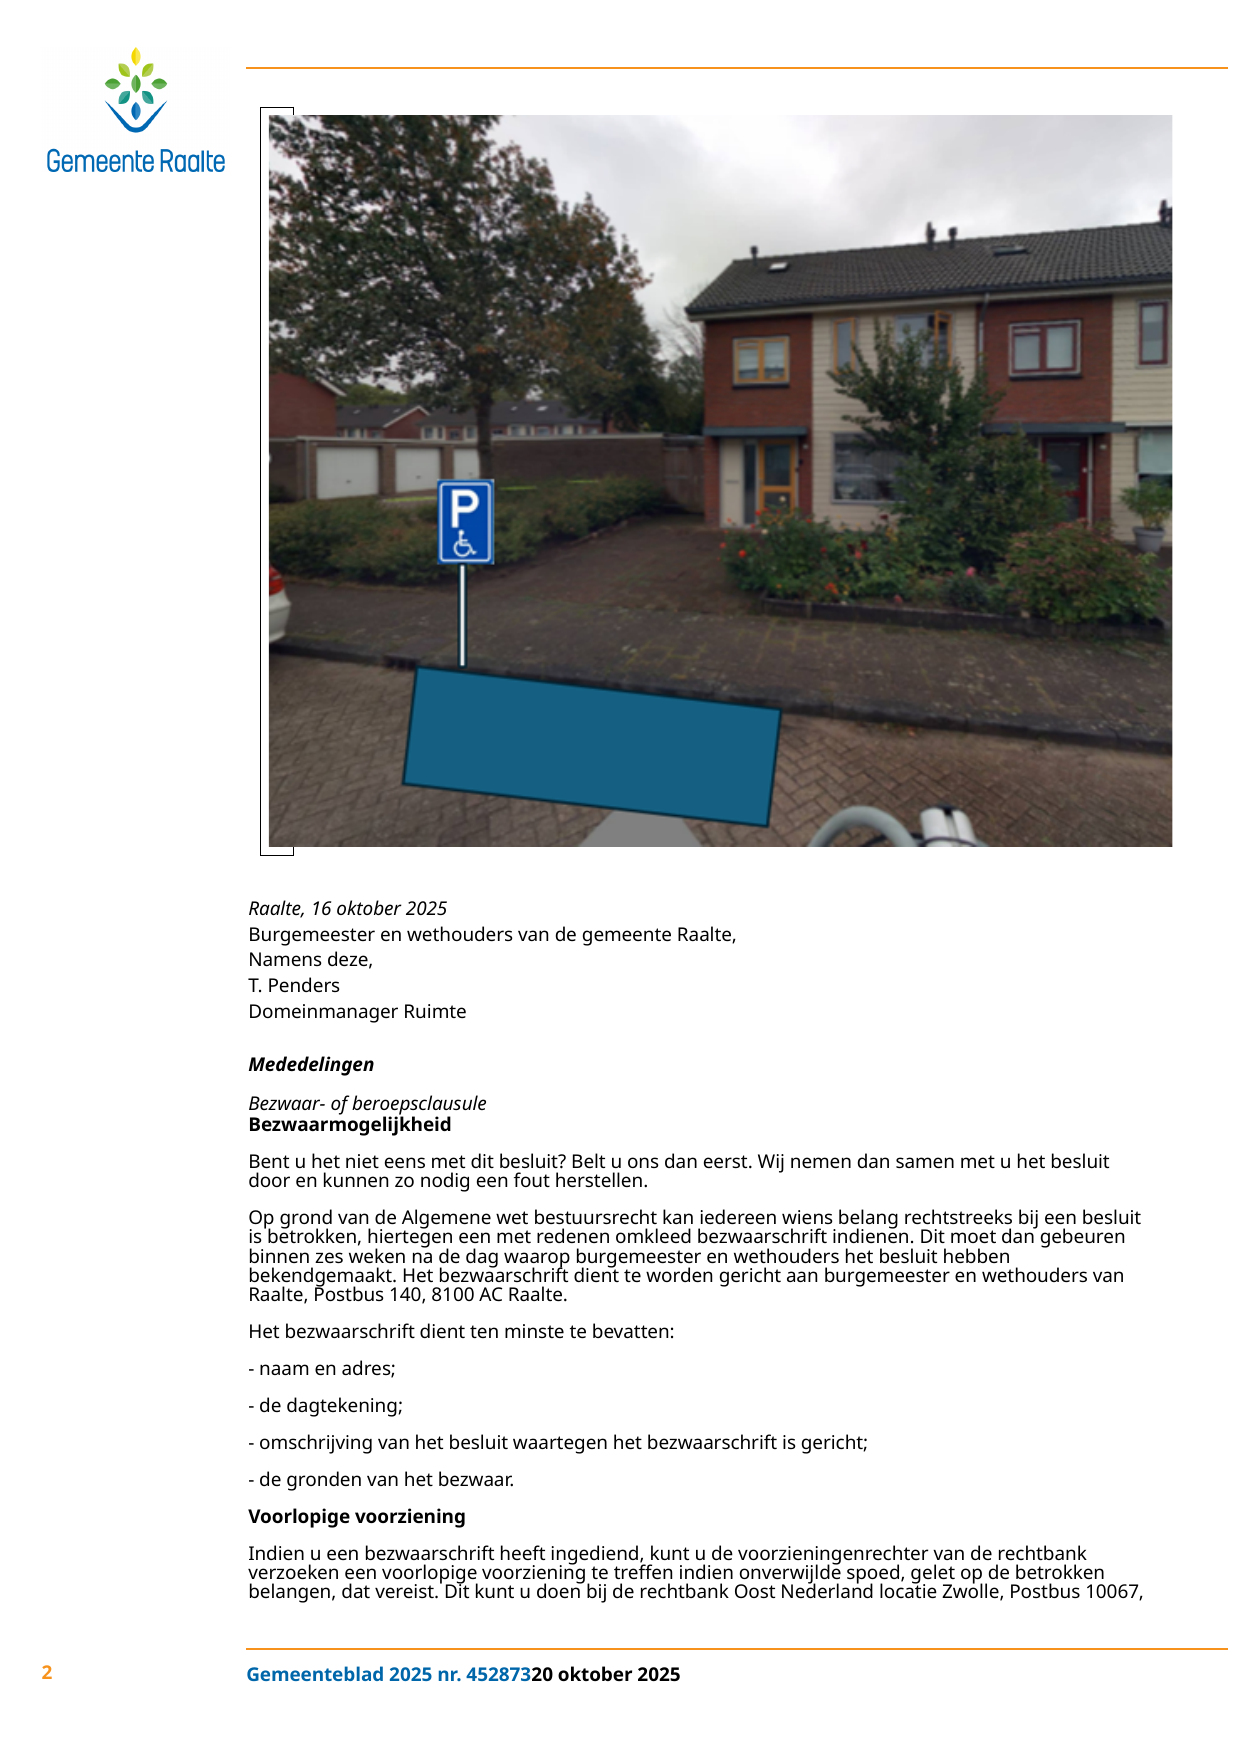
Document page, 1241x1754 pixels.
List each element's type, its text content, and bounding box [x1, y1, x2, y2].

text - naam en adres; [248, 1360, 1152, 1379]
text Namens deze, [248, 946, 1152, 972]
text Mededelingen [248, 1051, 1152, 1077]
text - omschrijving van het besluit waartegen het bezwaarschrift is gericht; [248, 1434, 1152, 1453]
text Raalte, 16 oktober 2025 [248, 895, 1152, 921]
text - de dagtekening; [248, 1397, 1152, 1416]
text Voorlopige voorziening [248, 1508, 1152, 1527]
text Op grond van de Algemene wet bestuursrecht kan iedereen wiens belang rechtstreeks bij een besluit is betrokken, hiertegen een met redenen omkleed bezwaarschrift indienen. Dit moet dan gebeuren binnen zes weken na de dag waarop burgemeester en wethouders het besluit hebben bekendgemaakt. Het bezwaarschrift dient te worden gericht aan burgemeester en wethouders van Raalte, Postbus 140, 8100 AC Raalte. [248, 1209, 1152, 1305]
text Indien u een bezwaarschrift heeft ingediend, kunt u de voorzieningenrechter van de rechtbank verzoeken een voorlopige voorziening te treffen indien onverwijlde spoed, gelet op de betrokken belangen, dat vereist. Dit kunt u doen bij de rechtbank Oost Nederland locatie Zwolle, Postbus 10067, [248, 1545, 1152, 1603]
text - de gronden van het bezwaar. [248, 1471, 1152, 1490]
text Het bezwaarschrift dient ten minste te bevatten: [248, 1323, 1152, 1342]
picture [41, 47, 231, 172]
picture [268, 115, 1173, 847]
text Domeinmanager Ruimte [248, 998, 1152, 1024]
text Bent u het niet eens met dit besluit? Belt u ons dan eerst. Wij nemen dan samen met u het besluit door en kunnen zo nodig een fout herstellen. [248, 1153, 1152, 1191]
text Bezwaar- of beroepsclausule [248, 1090, 1152, 1116]
text T. Penders [248, 972, 1152, 998]
text Bezwaarmogelijkheid [248, 1116, 1152, 1135]
text Burgemeester en wethouders van de gemeente Raalte, [248, 921, 1152, 946]
